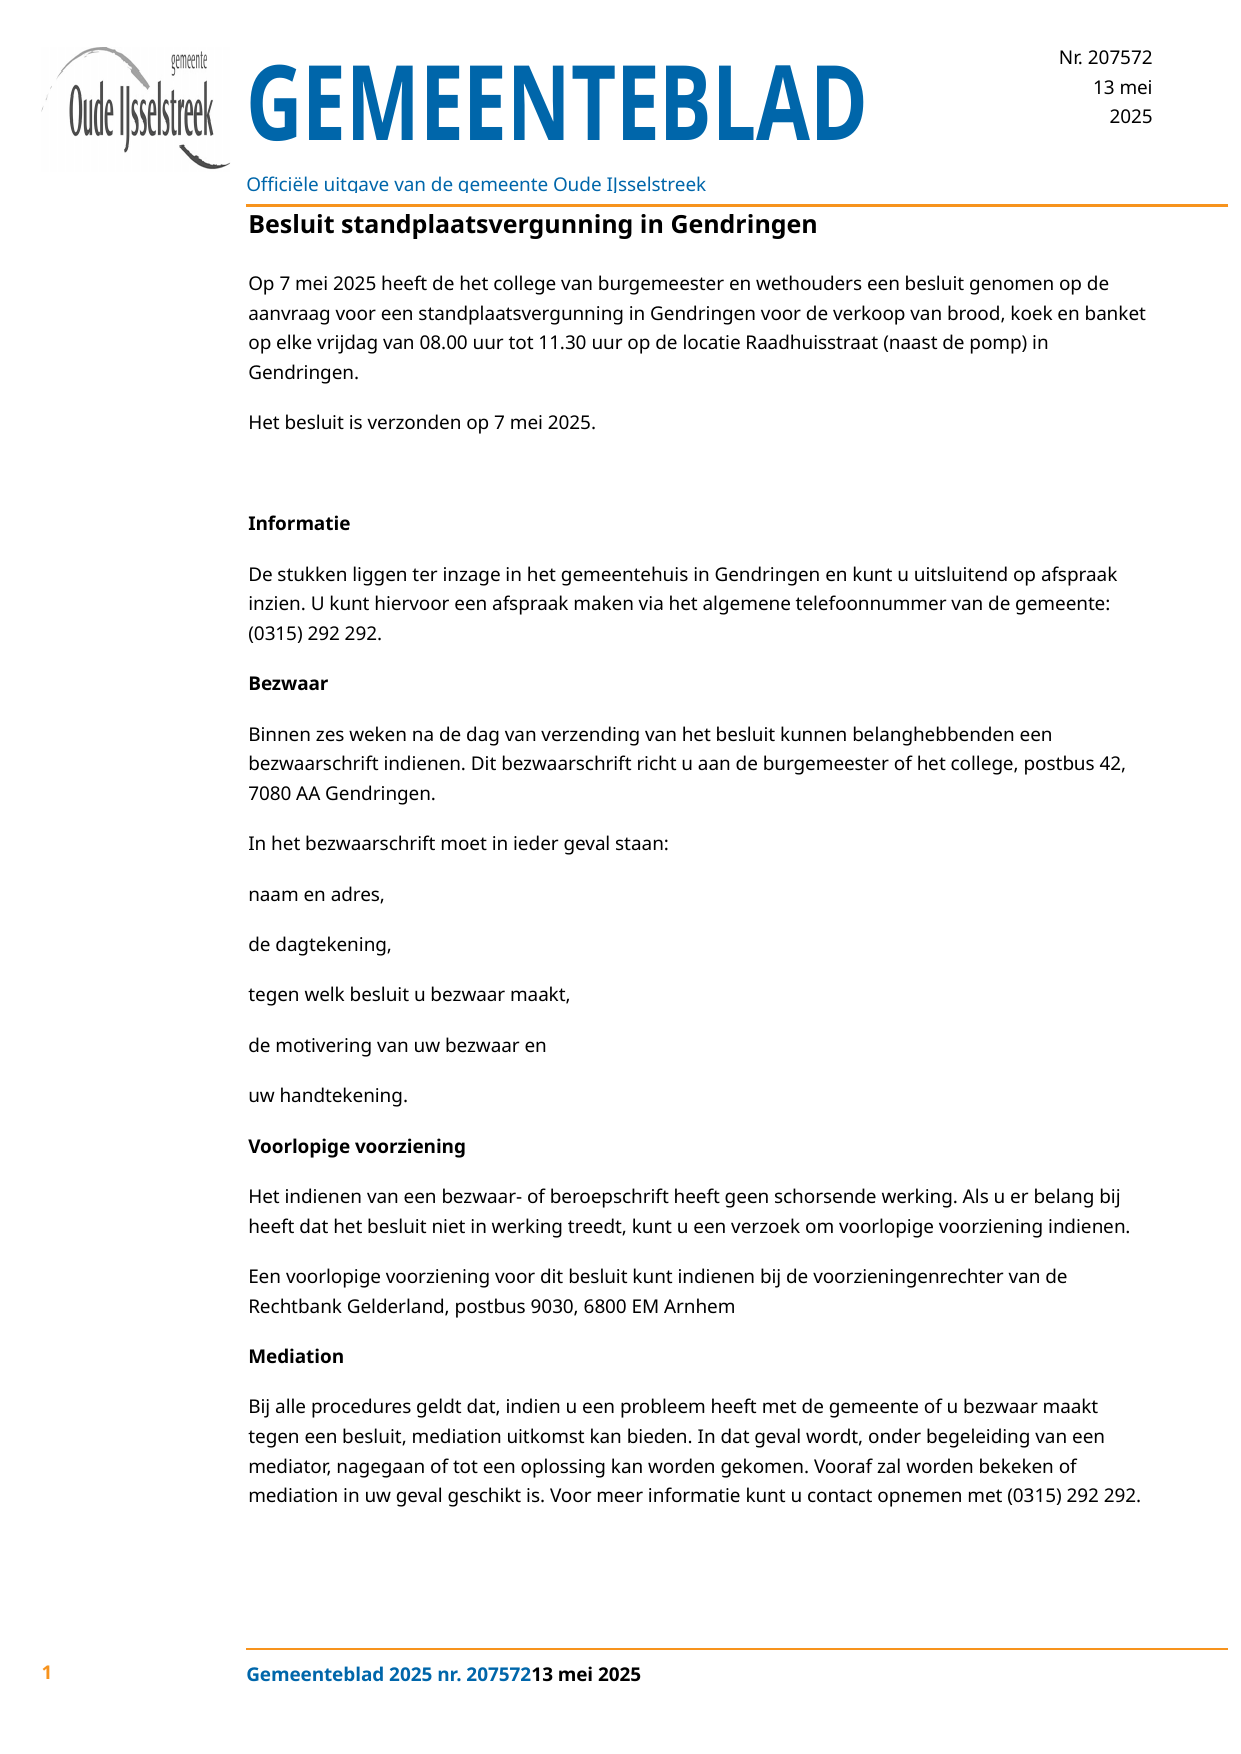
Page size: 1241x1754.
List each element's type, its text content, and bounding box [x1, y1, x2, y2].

text Bij alle procedures geldt dat, indien u een probleem heeft met de gemeente of u bezwaar maakt tegen een besluit, mediation uitkomst kan bieden. In dat geval wordt, onder begeleiding van een mediator, nagegaan of tot een oplossing kan worden gekomen. Vooraf zal worden bekeken of mediation in uw geval geschikt is. Voor meer informatie kunt u contact opnemen met (0315) 292 292. [248, 1394, 1152, 1508]
text naam en adres, [248, 881, 1152, 906]
text De stukken liggen ter inzage in het gemeentehuis in Gendringen en kunt u uitsluitend op afspraak inzien. U kunt hiervoor een afspraak maken via het algemene telefoonnummer van de gemeente: (0315) 292 292. [248, 561, 1152, 646]
picture [41, 47, 231, 172]
text Het besluit is verzonden op 7 mei 2025. [248, 409, 1152, 435]
text de dagtekening, [248, 931, 1152, 957]
text de motivering van uw bezwaar en [248, 1032, 1152, 1058]
text In het bezwaarschrift moet in ieder geval staan: [248, 830, 1152, 856]
text Besluit standplaatsvergunning in Gendringen [248, 207, 1152, 241]
text tegen welk besluit u bezwaar maakt, [248, 982, 1152, 1007]
text Een voorlopige voorziening voor dit besluit kunt indienen bij de voorzieningenrechter van de Rechtbank Gelderland, postbus 9030, 6800 EM Arnhem [248, 1263, 1152, 1318]
text Mediation [248, 1343, 1152, 1369]
text uw handtekening. [248, 1082, 1152, 1108]
text Voorlopige voorziening [248, 1133, 1152, 1158]
text Het indienen van een bezwaar- of beroepschrift heeft geen schorsende werking. Als u er belang bij heeft dat het besluit niet in werking treedt, kunt u een verzoek om voorlopige voorziening indienen. [248, 1183, 1152, 1238]
text Op 7 mei 2025 heeft de het college van burgemeester en wethouders een besluit genomen op de aanvraag voor een standplaatsvergunning in Gendringen voor de verkoop van brood, koek en banket op elke vrijdag van 08.00 uur tot 11.30 uur op de locatie Raadhuisstraat (naast de pomp) in Gendringen. [248, 270, 1152, 385]
text Bezwaar [248, 670, 1152, 696]
text Informatie [248, 510, 1152, 536]
text Binnen zes weken na de dag van verzending van het besluit kunnen belanghebbenden een bezwaarschrift indienen. Dit bezwaarschrift richt u aan de burgemeester of het college, postbus 42, 7080 AA Gendringen. [248, 721, 1152, 806]
